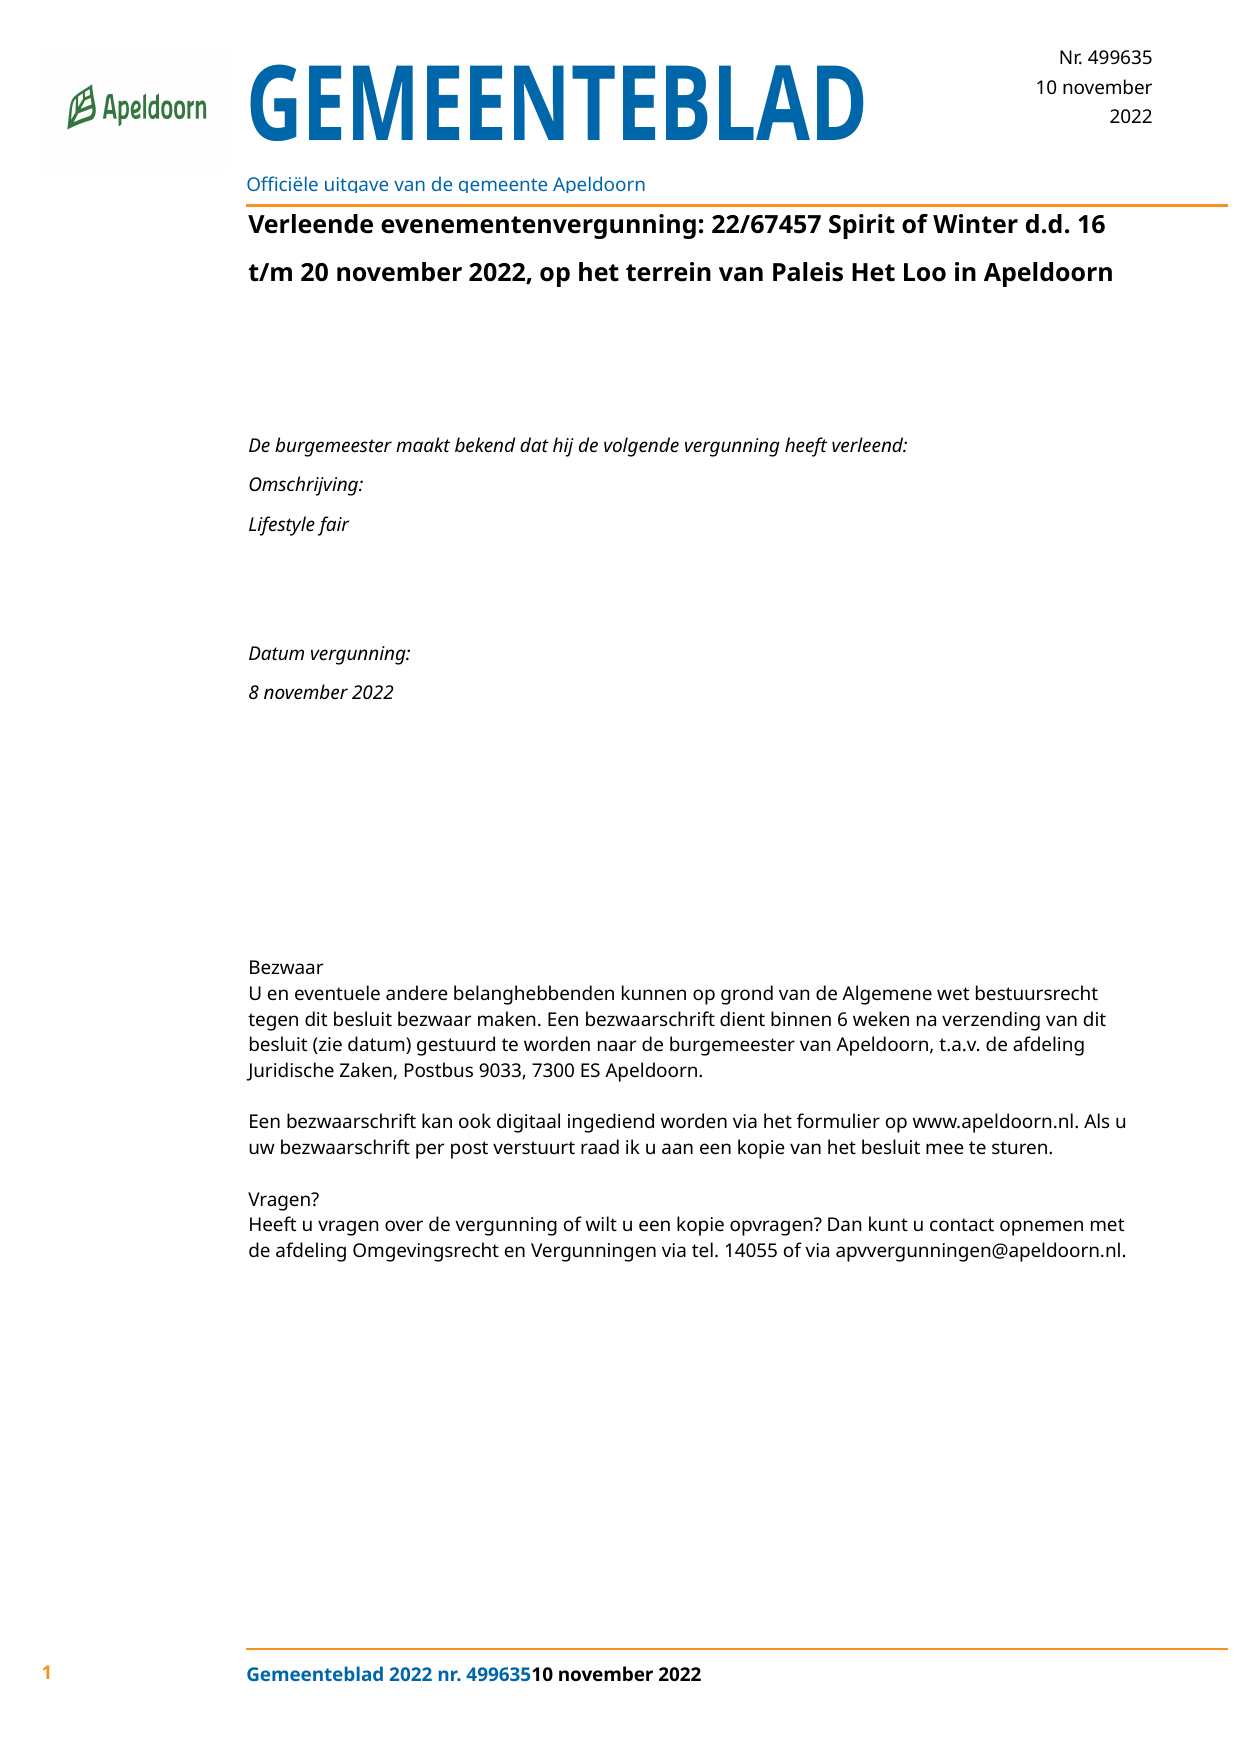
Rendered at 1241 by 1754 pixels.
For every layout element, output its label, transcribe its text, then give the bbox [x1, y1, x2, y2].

text Vragen? [248, 1186, 1152, 1212]
text U en eventuele andere belanghebbenden kunnen op grond van de Algemene wet bestuursrecht tegen dit besluit bezwaar maken. Een bezwaarschrift dient binnen 6 weken na verzending van dit besluit (zie datum) gestuurd te worden naar de burgemeester van Apeldoorn, t.a.v. de afdeling Juridische Zaken, Postbus 9033, 7300 ES Apeldoorn. [248, 980, 1152, 1083]
text Bezwaar [248, 954, 1152, 980]
text Heeft u vragen over de vergunning of wilt u een kopie opvragen? Dan kunt u contact opnemen met de afdeling Omgevingsrecht en Vergunningen via tel. 14055 of via apvvergunningen@apeldoorn.nl. [248, 1212, 1152, 1263]
text Omschrijving: [248, 472, 1152, 497]
text Verleende evenementenvergunning: 22/67457 Spirit of Winter d.d. 16 t/m 20 november 2022, op het terrein van Paleis Het Loo in Apeldoorn [248, 207, 1152, 288]
picture [41, 47, 231, 172]
text Een bezwaarschrift kan ook digitaal ingediend worden via het formulier op www.apeldoorn.nl. Als u uw bezwaarschrift per post verstuurt raad ik u aan een kopie van het besluit mee te sturen. [248, 1109, 1152, 1160]
text De burgemeester maakt bekend dat hij de volgende vergunning heeft verleend: [248, 432, 1152, 458]
text Datum vergunning: [248, 640, 1152, 666]
text 8 november 2022 [248, 679, 1152, 705]
text Lifestyle fair [248, 511, 1152, 537]
